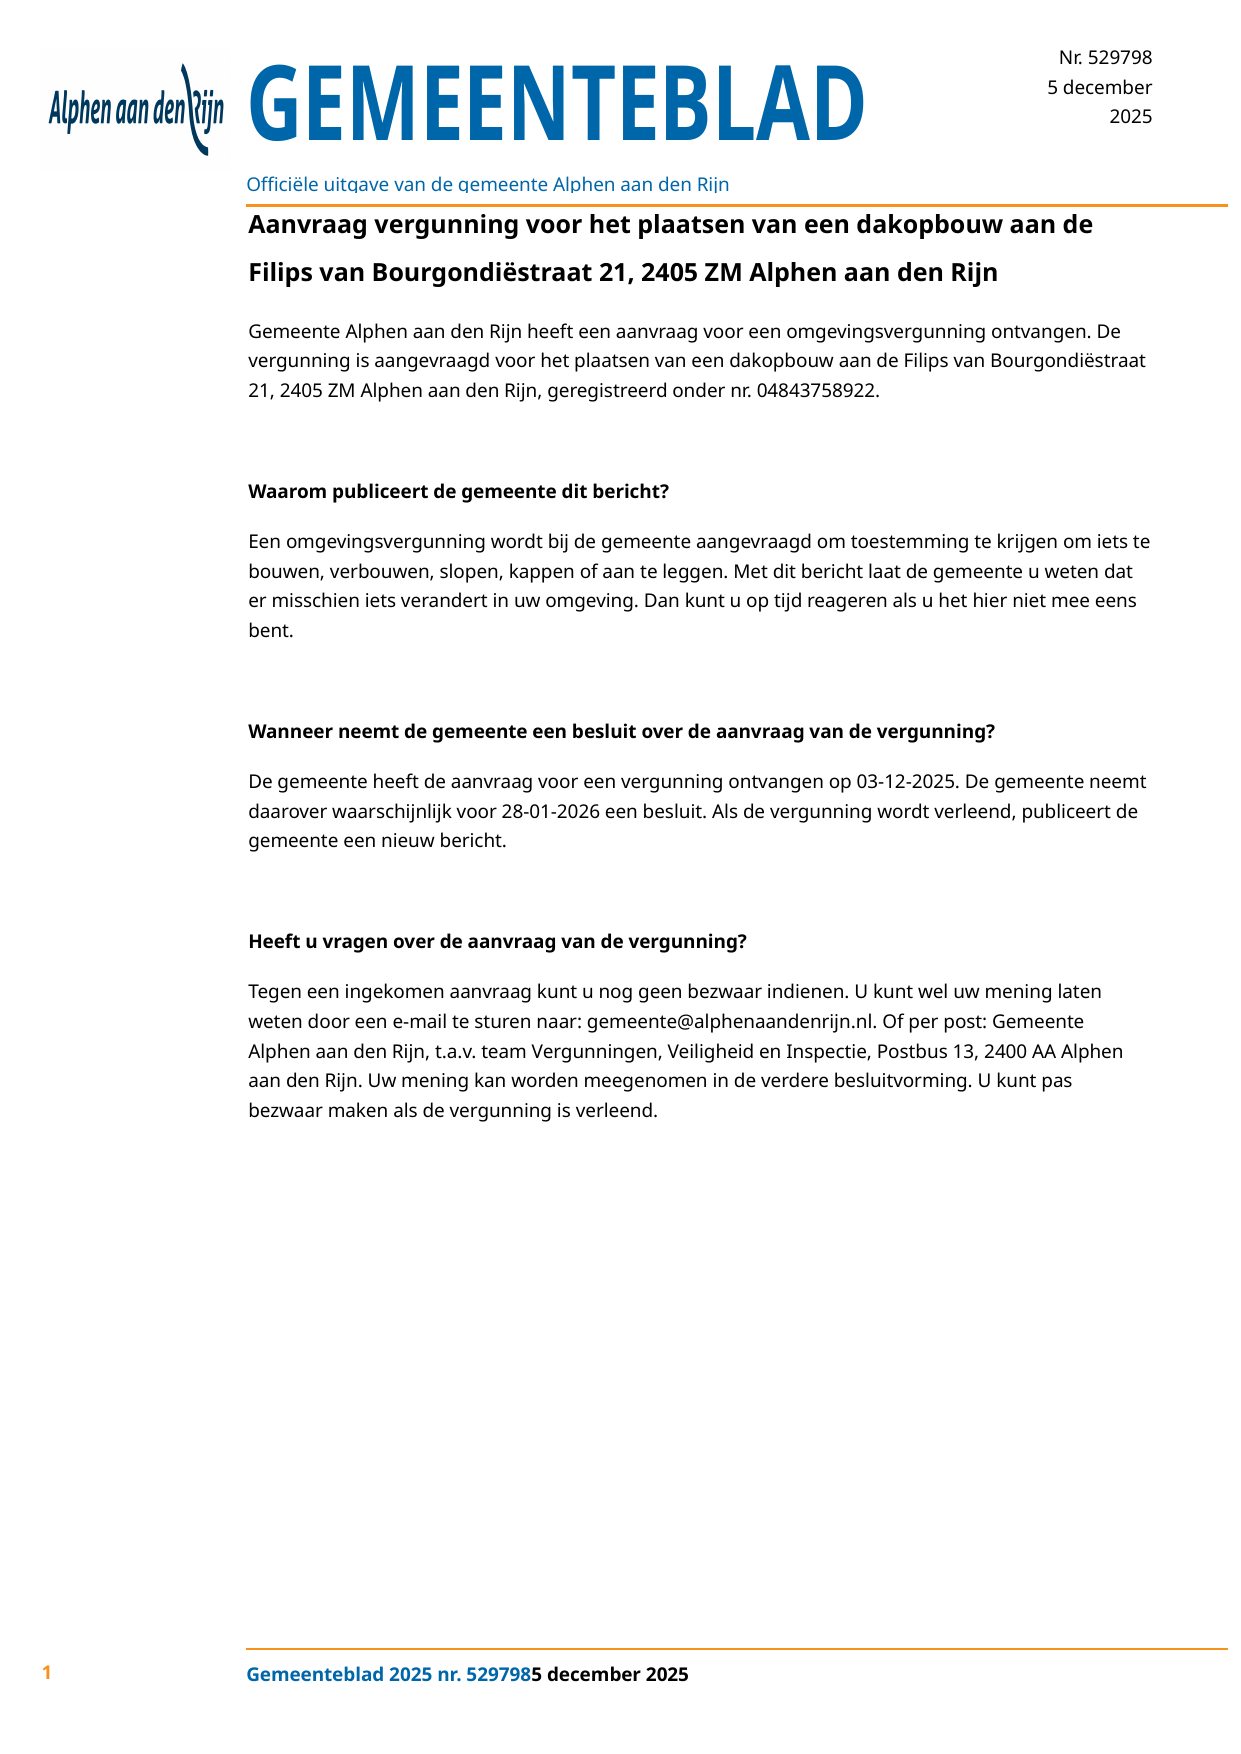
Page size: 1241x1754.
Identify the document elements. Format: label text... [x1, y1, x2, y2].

text Gemeente Alphen aan den Rijn heeft een aanvraag voor een omgevingsvergunning ontvangen. De vergunning is aangevraagd voor het plaatsen van een dakopbouw aan de Filips van Bourgondiëstraat 21, 2405 ZM Alphen aan den Rijn, geregistreerd onder nr. 04843758922. [248, 318, 1152, 403]
text Wanneer neemt de gemeente een besluit over de aanvraag van de vergunning? [248, 718, 1152, 744]
text Tegen een ingekomen aanvraag kunt u nog geen bezwaar indienen. U kunt wel uw mening laten weten door een e-mail te sturen naar: gemeente@alphenaandenrijn.nl. Of per post: Gemeente Alphen aan den Rijn, t.a.v. team Vergunningen, Veiligheid en Inspectie, Postbus 13, 2400 AA Alphen aan den Rijn. Uw mening kan worden meegenomen in de verdere besluitvorming. U kunt pas bezwaar maken als de vergunning is verleend. [248, 979, 1152, 1123]
text Aanvraag vergunning voor het plaatsen van een dakopbouw aan de Filips van Bourgondiëstraat 21, 2405 ZM Alphen aan den Rijn [248, 207, 1152, 288]
text Een omgevingsvergunning wordt bij de gemeente aangevraagd om toestemming te krijgen om iets te bouwen, verbouwen, slopen, kappen of aan te leggen. Met dit bericht laat de gemeente u weten dat er misschien iets verandert in uw omgeving. Dan kunt u op tijd reageren als u het hier niet mee eens bent. [248, 528, 1152, 643]
picture [41, 47, 231, 172]
text Waarom publiceert de gemeente dit bericht? [248, 478, 1152, 504]
text De gemeente heeft de aanvraag voor een vergunning ontvangen op 03-12-2025. De gemeente neemt daarover waarschijnlijk voor 28-01-2026 een besluit. Als de vergunning wordt verleend, publiceert de gemeente een nieuw bericht. [248, 768, 1152, 853]
text Heeft u vragen over de aanvraag van de vergunning? [248, 928, 1152, 954]
